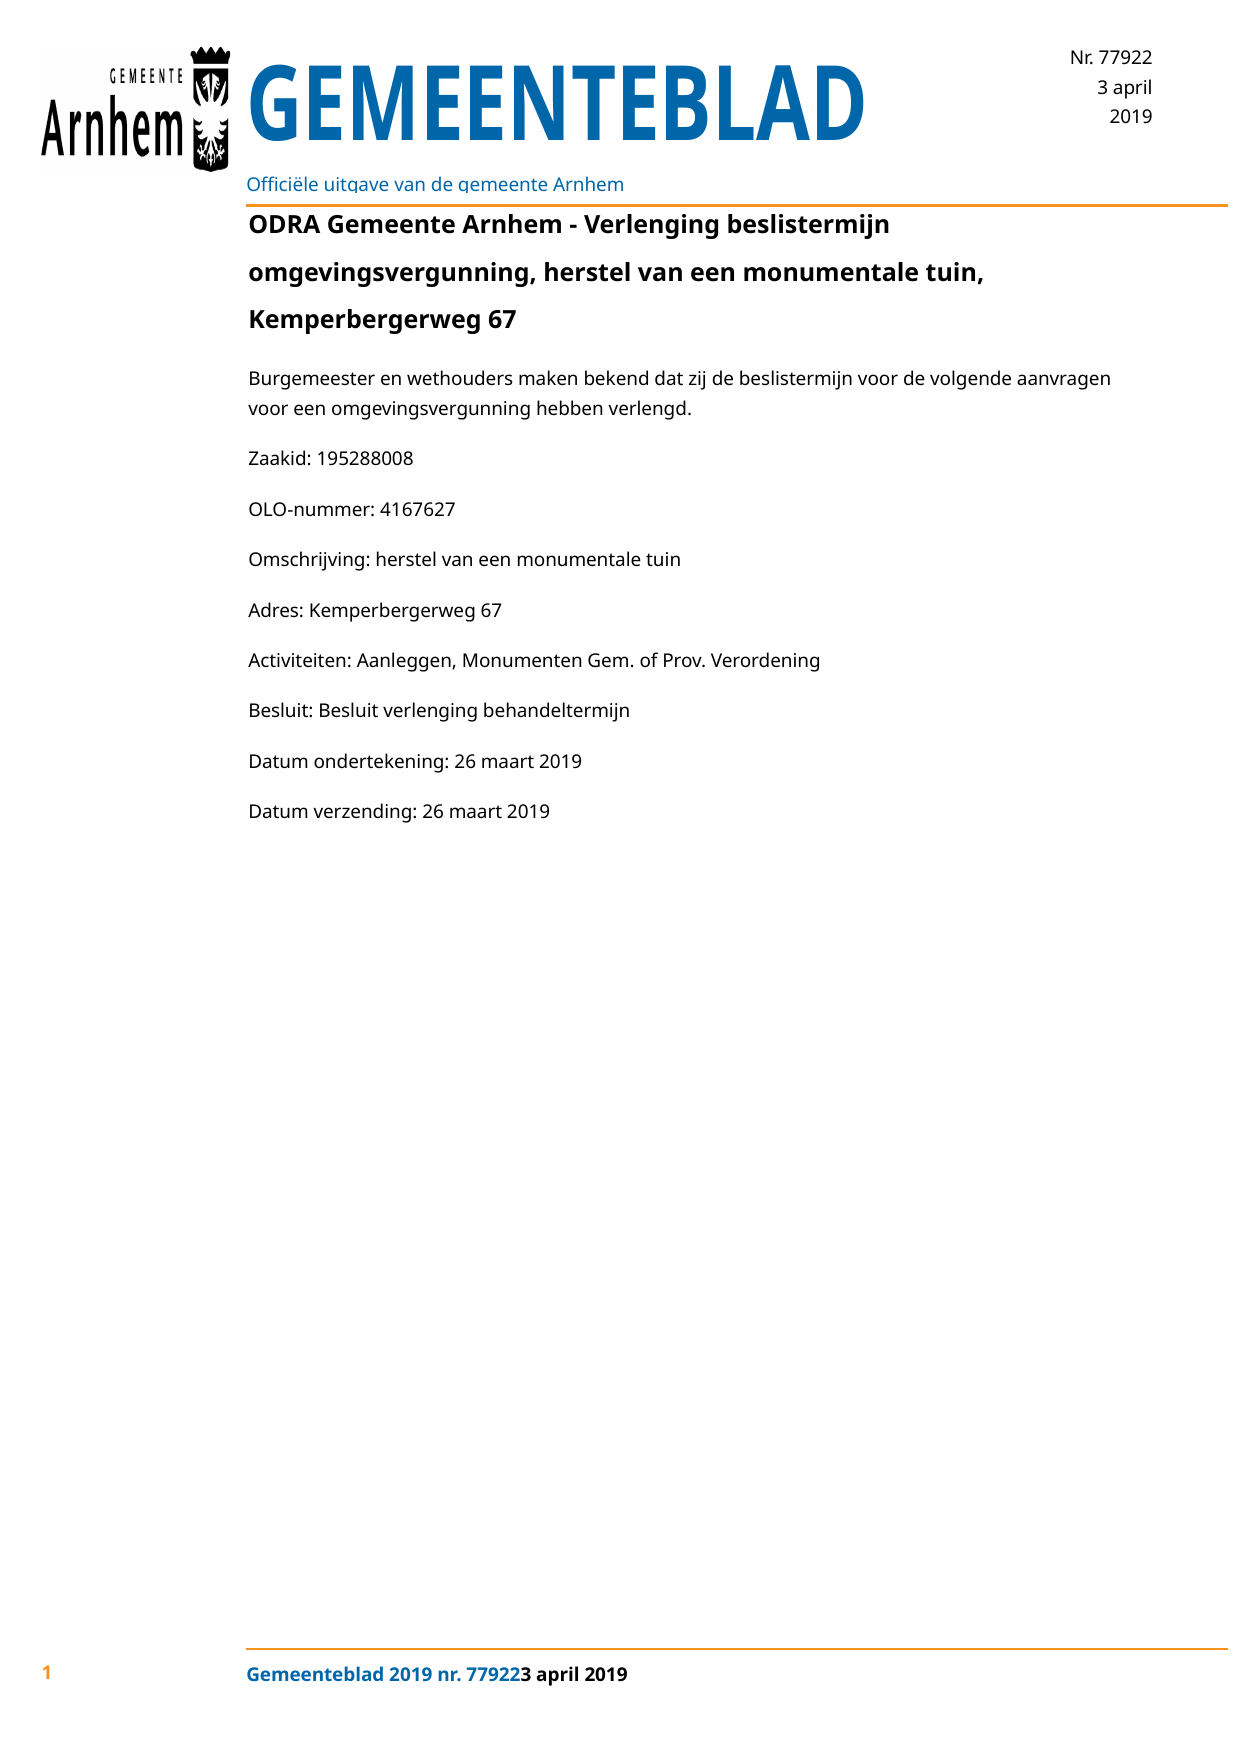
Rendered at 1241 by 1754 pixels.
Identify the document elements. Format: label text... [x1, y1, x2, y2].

text Adres: Kemperbergerweg 67 [248, 597, 1152, 622]
text Activiteiten: Aanleggen, Monumenten Gem. of Prov. Verordening [248, 647, 1152, 673]
text Datum verzending: 26 maart 2019 [248, 798, 1152, 824]
text Besluit: Besluit verlenging behandeltermijn [248, 698, 1152, 723]
picture [41, 47, 231, 172]
text Burgemeester en wethouders maken bekend dat zij de beslistermijn voor de volgende aanvragen voor een omgevingsvergunning hebben verlengd. [248, 366, 1152, 421]
text Omschrijving: herstel van een monumentale tuin [248, 546, 1152, 572]
text ODRA Gemeente Arnhem - Verlenging beslistermijn omgevingsvergunning, herstel van een monumentale tuin, Kemperbergerweg 67 [248, 207, 1152, 336]
text Zaakid: 195288008 [248, 446, 1152, 471]
text OLO-nummer: 4167627 [248, 496, 1152, 522]
text Datum ondertekening: 26 maart 2019 [248, 748, 1152, 774]
